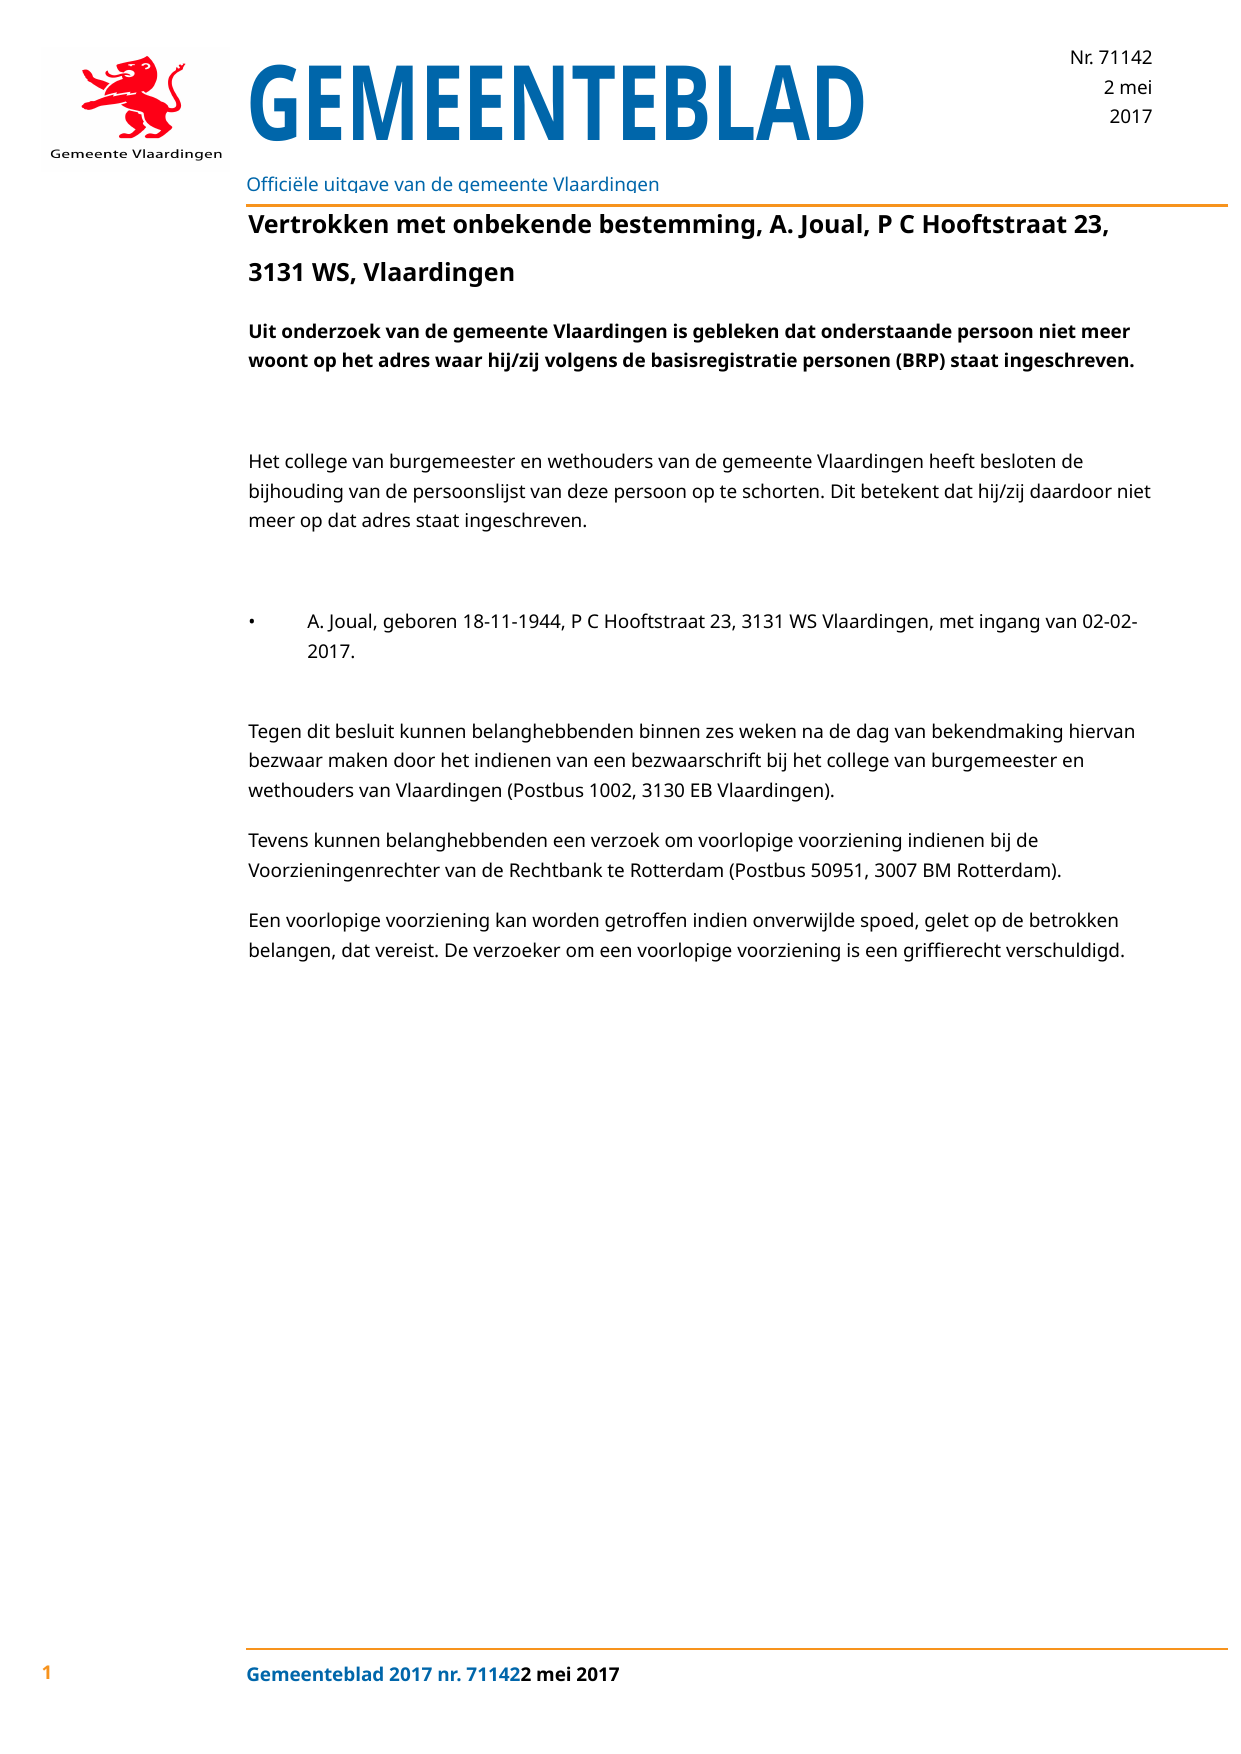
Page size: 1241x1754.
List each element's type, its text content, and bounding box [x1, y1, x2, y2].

text Tegen dit besluit kunnen belanghebbenden binnen zes weken na de dag van bekendmaking hiervan bezwaar maken door het indienen van een bezwaarschrift bij het college van burgemeester en wethouders van Vlaardingen (Postbus 1002, 3130 EB Vlaardingen). [248, 718, 1152, 803]
text Het college van burgemeester en wethouders van de gemeente Vlaardingen heeft besloten de bijhouding van de persoonslijst van deze persoon op te schorten. Dit betekent dat hij/zij daardoor niet meer op dat adres staat ingeschreven. [248, 448, 1152, 533]
text Een voorlopige voorziening kan worden getroffen indien onverwijlde spoed, gelet op de betrokken belangen, dat vereist. De verzoeker om een voorlopige voorziening is een griffierecht verschuldigd. [248, 907, 1152, 963]
text Tevens kunnen belanghebbenden een verzoek om voorlopige voorziening indienen bij de Voorzieningenrechter van de Rechtbank te Rotterdam (Postbus 50951, 3007 BM Rotterdam). [248, 827, 1152, 883]
picture [41, 47, 231, 172]
text Vertrokken met onbekende bestemming, A. Joual, P C Hooftstraat 23, 3131 WS, Vlaardingen [248, 207, 1152, 288]
text Uit onderzoek van de gemeente Vlaardingen is gebleken dat onderstaande persoon niet meer woont op het adres waar hij/zij volgens de basisregistratie personen (BRP) staat ingeschreven. [248, 318, 1152, 373]
list A. Joual, geboren 18-11-1944, P C Hooftstraat 23, 3131 WS Vlaardingen, met ingang van 02-02-2017. [248, 608, 1152, 664]
